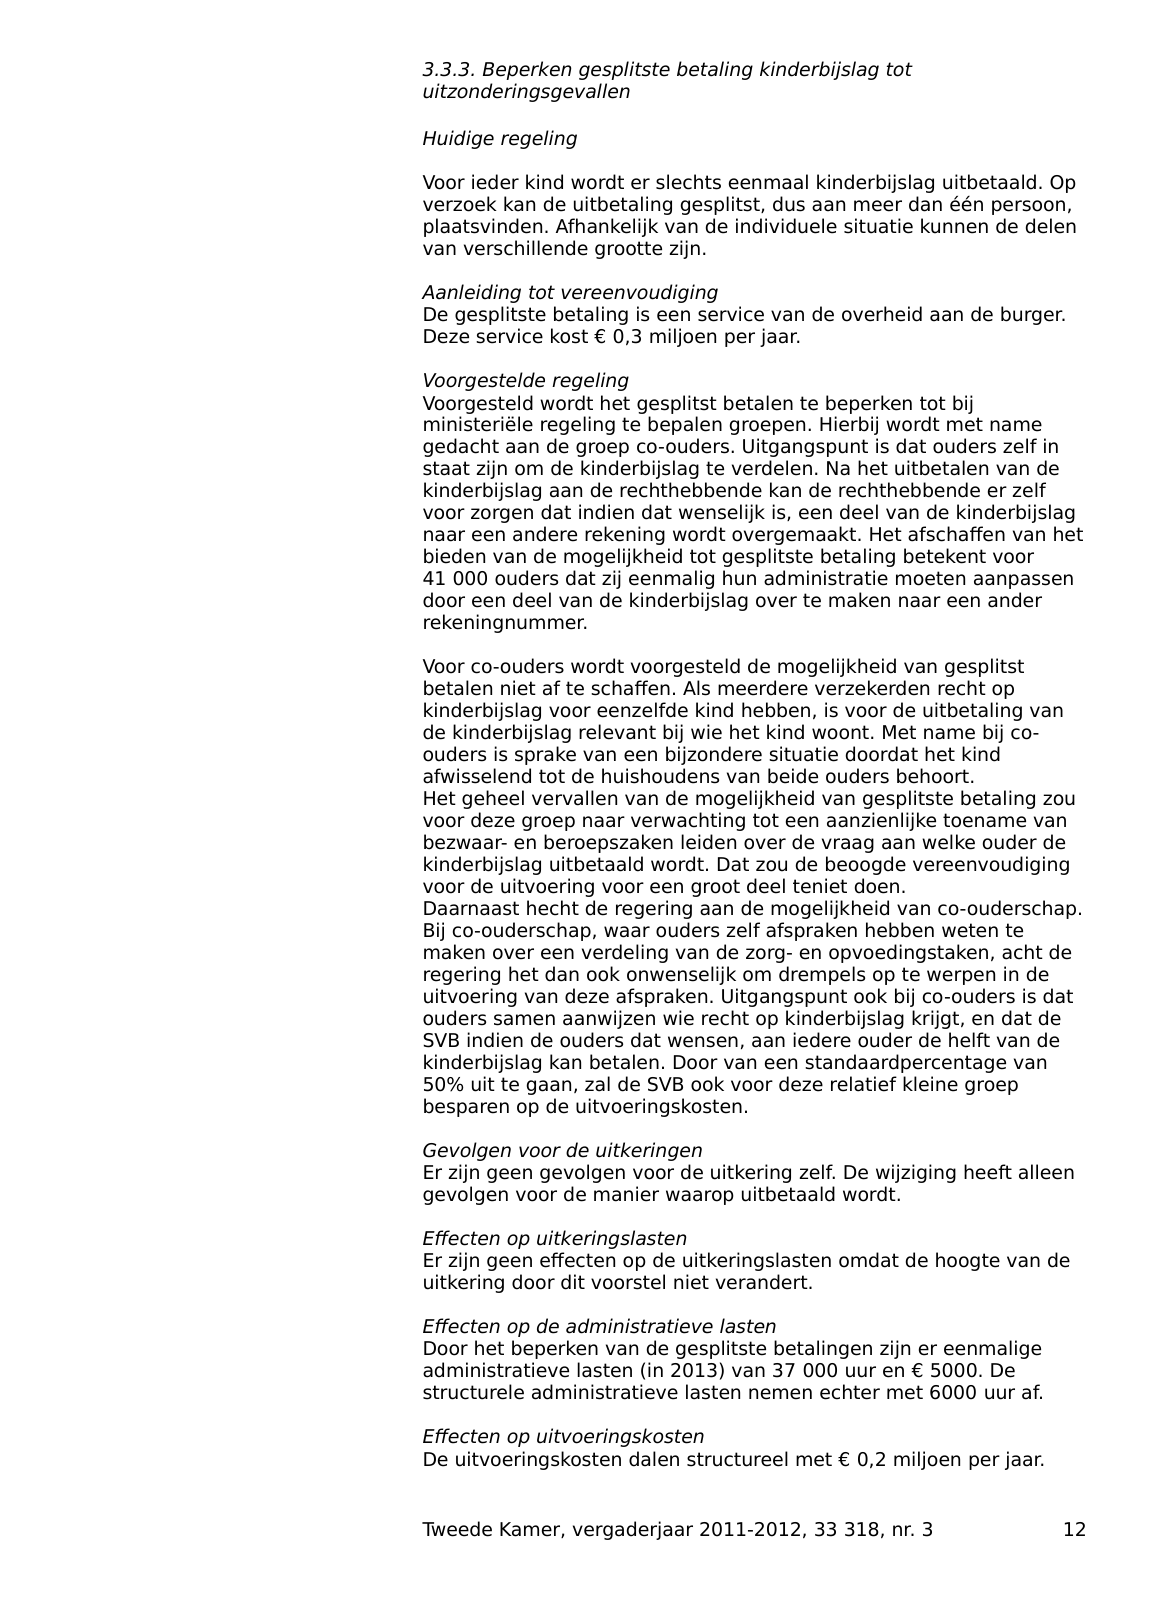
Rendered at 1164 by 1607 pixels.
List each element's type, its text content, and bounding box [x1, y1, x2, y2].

text De uitvoeringskosten dalen structureel met € 0,2 miljoen per jaar. [422, 1448, 1087, 1470]
text Daarnaast hecht de regering aan de mogelijkheid van co-ouderschap. Bij co-ouderschap, waar ouders zelf afspraken hebben weten te maken over een verdeling van de zorg- en opvoedingstaken, acht de regering het dan ook onwenselijk om drempels op te werpen in de uitvoering van deze afspraken. Uitgangspunt ook bij co-ouders is dat ouders samen aanwijzen wie recht op kinderbijslag krijgt, en dat de SVB indien de ouders dat wensen, aan iedere ouder de helft van de kinderbijslag kan betalen. Door van een standaardpercentage van 50% uit te gaan, zal de SVB ook voor deze relatief kleine groep besparen op de uitvoeringskosten. [422, 898, 1087, 1118]
subtitle Effecten op de administratieve lasten [422, 1316, 1087, 1338]
text Voorgesteld wordt het gesplitst betalen te beperken tot bij ministeriële regeling te bepalen groepen. Hierbij wordt met name gedacht aan de groep co-ouders. Uitgangspunt is dat ouders zelf in staat zijn om de kinderbijslag te verdelen. Na het uitbetalen van de kinderbijslag aan de rechthebbende kan de rechthebbende er zelf voor zorgen dat indien dat wenselijk is, een deel van de kinderbijslag naar een andere rekening wordt overgemaakt. Het afschaffen van het bieden van de mogelijkheid tot gesplitste betaling betekent voor 41 000 ouders dat zij eenmalig hun administratie moeten aanpassen door een deel van de kinderbijslag over te maken naar een ander rekeningnummer. [422, 392, 1087, 634]
subtitle Gevolgen voor de uitkeringen [422, 1140, 1087, 1162]
text Door het beperken van de gesplitste betalingen zijn er eenmalige administratieve lasten (in 2013) van 37 000 uur en € 5000. De structurele administratieve lasten nemen echter met 6000 uur af. [422, 1338, 1087, 1404]
text Er zijn geen gevolgen voor de uitkering zelf. De wijziging heeft alleen gevolgen voor de manier waarop uitbetaald wordt. [422, 1162, 1087, 1206]
subtitle Huidige regeling [422, 128, 1087, 150]
subtitle Effecten op uitkeringslasten [422, 1228, 1087, 1250]
subtitle 3.3.3. Beperken gesplitste betaling kinderbijslag tot uitzonderingsgevallen [422, 59, 1087, 103]
subtitle Voorgestelde regeling [422, 370, 1087, 392]
text Voor ieder kind wordt er slechts eenmaal kinderbijslag uitbetaald. Op verzoek kan de uitbetaling gesplitst, dus aan meer dan één persoon, plaatsvinden. Afhankelijk van de individuele situatie kunnen de delen van verschillende grootte zijn. [422, 172, 1087, 260]
subtitle Effecten op uitvoeringskosten [422, 1426, 1087, 1448]
text Voor co-ouders wordt voorgesteld de mogelijkheid van gesplitst betalen niet af te schaffen. Als meerdere verzekerden recht op kinderbijslag voor eenzelfde kind hebben, is voor de uitbetaling van de kinderbijslag relevant bij wie het kind woont. Met name bij co-ouders is sprake van een bijzondere situatie doordat het kind afwisselend tot de huishoudens van beide ouders behoort. [422, 656, 1087, 788]
text De gesplitste betaling is een service van de overheid aan de burger. Deze service kost € 0,3 miljoen per jaar. [422, 304, 1087, 348]
text Het geheel vervallen van de mogelijkheid van gesplitste betaling zou voor deze groep naar verwachting tot een aanzienlijke toename van bezwaar- en beroepszaken leiden over de vraag aan welke ouder de kinderbijslag uitbetaald wordt. Dat zou de beoogde vereenvoudiging voor de uitvoering voor een groot deel teniet doen. [422, 788, 1087, 898]
subtitle Aanleiding tot vereenvoudiging [422, 282, 1087, 304]
text Er zijn geen effecten op de uitkeringslasten omdat de hoogte van de uitkering door dit voorstel niet verandert. [422, 1250, 1087, 1294]
